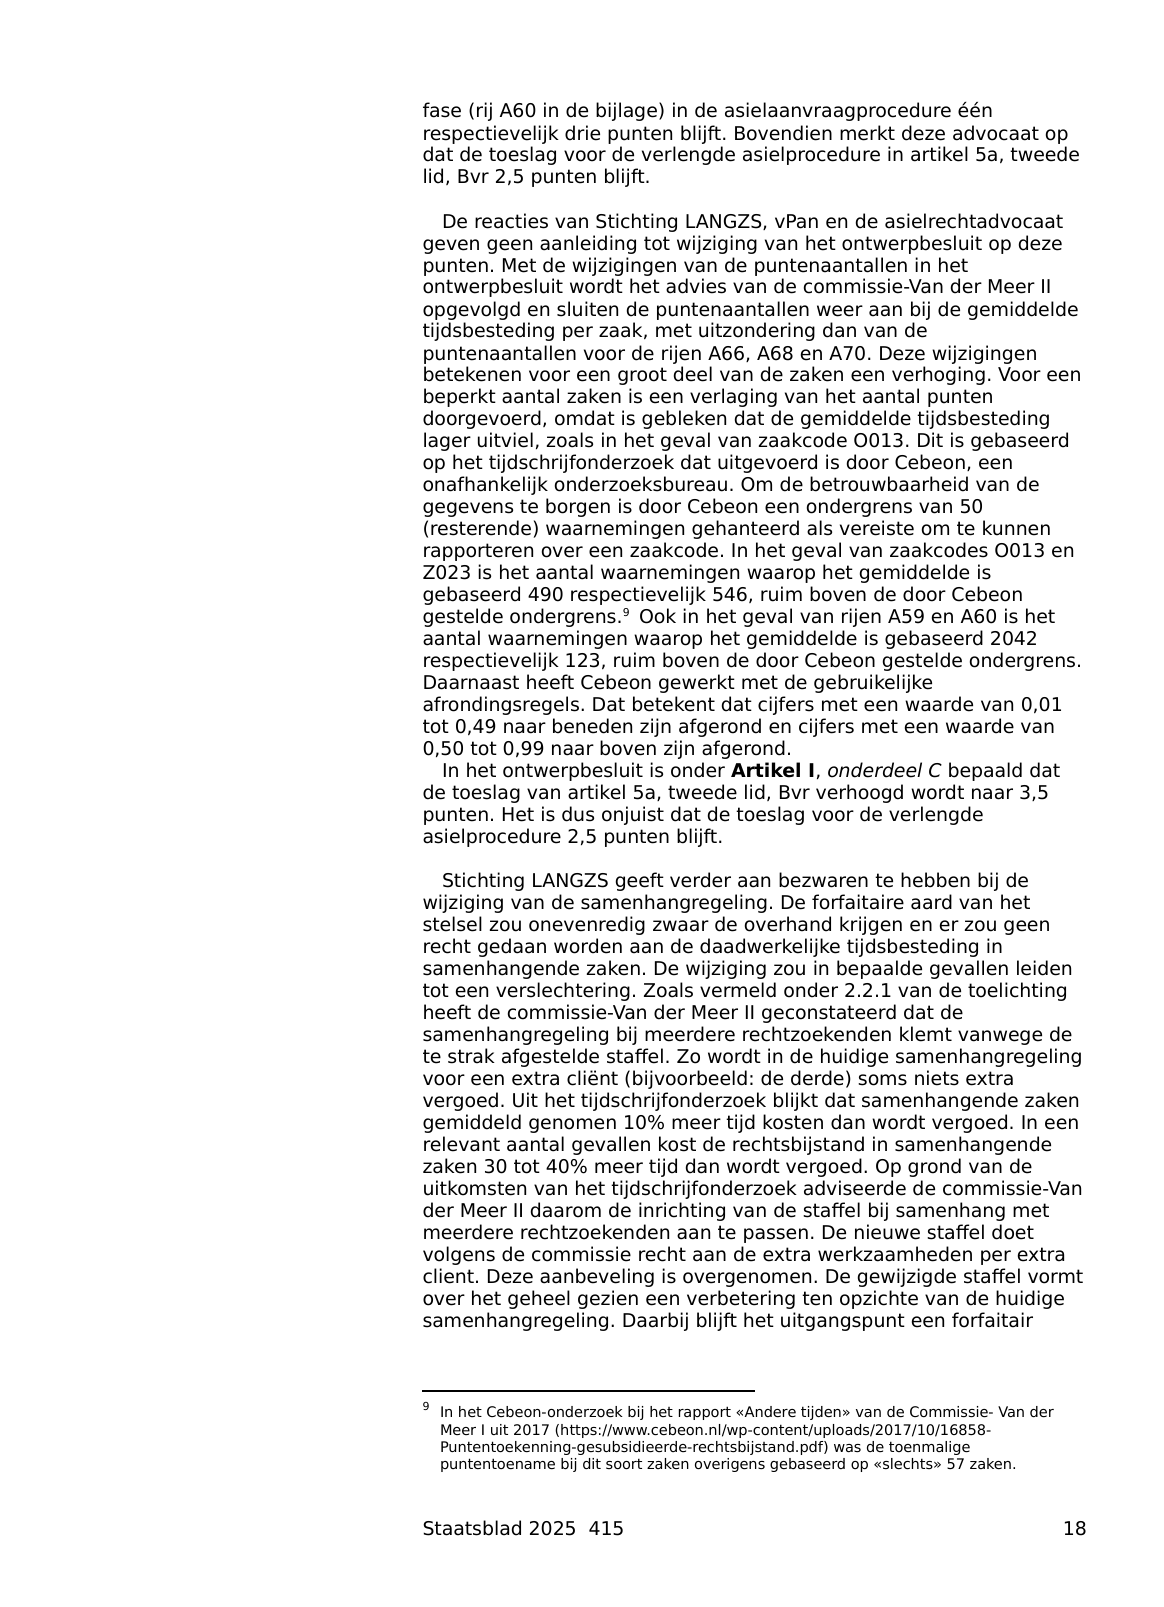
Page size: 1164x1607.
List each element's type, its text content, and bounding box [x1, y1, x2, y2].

text fase (rij A60 in de bijlage) in de asielaanvraagprocedure één respectievelijk drie punten blijft. Bovendien merkt deze advocaat op dat de toeslag voor de verlengde asielprocedure in artikel 5a, tweede lid, Bvr 2,5 punten blijft. [422, 100, 1087, 188]
text In het Cebeon-onderzoek bij het rapport «Andere tijden» van de Commissie- Van der Meer I uit 2017 (https://www.cebeon.nl/wp-content/uploads/2017/10/16858-Puntentoekenning-gesubsidieerde-rechtsbijstand.pdf) was de toenmalige puntentoename bij dit soort zaken overigens gebaseerd op «slechts» 57 zaken. [422, 1400, 1087, 1473]
text In het ontwerpbesluit is onder Artikel I, onderdeel C bepaald dat de toeslag van artikel 5a, tweede lid, Bvr verhoogd wordt naar 3,5 punten. Het is dus onjuist dat de toeslag voor de verlengde asielprocedure 2,5 punten blijft. [422, 760, 1087, 848]
text De reacties van Stichting LANGZS, vPan en de asielrechtadvocaat geven geen aanleiding tot wijziging van het ontwerpbesluit op deze punten. Met de wijzigingen van de puntenaantallen in het ontwerpbesluit wordt het advies van de commissie-Van der Meer II opgevolgd en sluiten de puntenaantallen weer aan bij de gemiddelde tijdsbesteding per zaak, met uitzondering dan van de puntenaantallen voor de rijen A66, A68 en A70. Deze wijzigingen betekenen voor een groot deel van de zaken een verhoging. Voor een beperkt aantal zaken is een verlaging van het aantal punten doorgevoerd, omdat is gebleken dat de gemiddelde tijdsbesteding lager uitviel, zoals in het geval van zaakcode O013. Dit is gebaseerd op het tijdschrijfonderzoek dat uitgevoerd is door Cebeon, een onafhankelijk onderzoeksbureau. Om de betrouwbaarheid van de gegevens te borgen is door Cebeon een ondergrens van 50 (resterende) waarnemingen gehanteerd als vereiste om te kunnen rapporteren over een zaakcode. In het geval van zaakcodes O013 en Z023 is het aantal waarnemingen waarop het gemiddelde is gebaseerd 490 respectievelijk 546, ruim boven de door Cebeon gestelde ondergrens. Ook in het geval van rijen A59 en A60 is het aantal waarnemingen waarop het gemiddelde is gebaseerd 2042 respectievelijk 123, ruim boven de door Cebeon gestelde ondergrens. Daarnaast heeft Cebeon gewerkt met de gebruikelijke afrondingsregels. Dat betekent dat cijfers met een waarde van 0,01 tot 0,49 naar beneden zijn afgerond en cijfers met een waarde van 0,50 tot 0,99 naar boven zijn afgerond. [422, 211, 1087, 760]
text Stichting LANGZS geeft verder aan bezwaren te hebben bij de wijziging van de samenhangregeling. De forfaitaire aard van het stelsel zou onevenredig zwaar de overhand krijgen en er zou geen recht gedaan worden aan de daadwerkelijke tijdsbesteding in samenhangende zaken. De wijziging zou in bepaalde gevallen leiden tot een verslechtering. Zoals vermeld onder 2.2.1 van de toelichting heeft de commissie-Van der Meer II geconstateerd dat de samenhangregeling bij meerdere rechtzoekenden klemt vanwege de te strak afgestelde staffel. Zo wordt in de huidige samenhangregeling voor een extra cliënt (bijvoorbeeld: de derde) soms niets extra vergoed. Uit het tijdschrijfonderzoek blijkt dat samenhangende zaken gemiddeld genomen 10% meer tijd kosten dan wordt vergoed. In een relevant aantal gevallen kost de rechtsbijstand in samenhangende zaken 30 tot 40% meer tijd dan wordt vergoed. Op grond van de uitkomsten van het tijdschrijfonderzoek adviseerde de commissie-Van der Meer II daarom de inrichting van de staffel bij samenhang met meerdere rechtzoekenden aan te passen. De nieuwe staffel doet volgens de commissie recht aan de extra werkzaamheden per extra client. Deze aanbeveling is overgenomen. De gewijzigde staffel vormt over het geheel gezien een verbetering ten opzichte van de huidige samenhangregeling. Daarbij blijft het uitgangspunt een forfaitair [422, 870, 1087, 1332]
